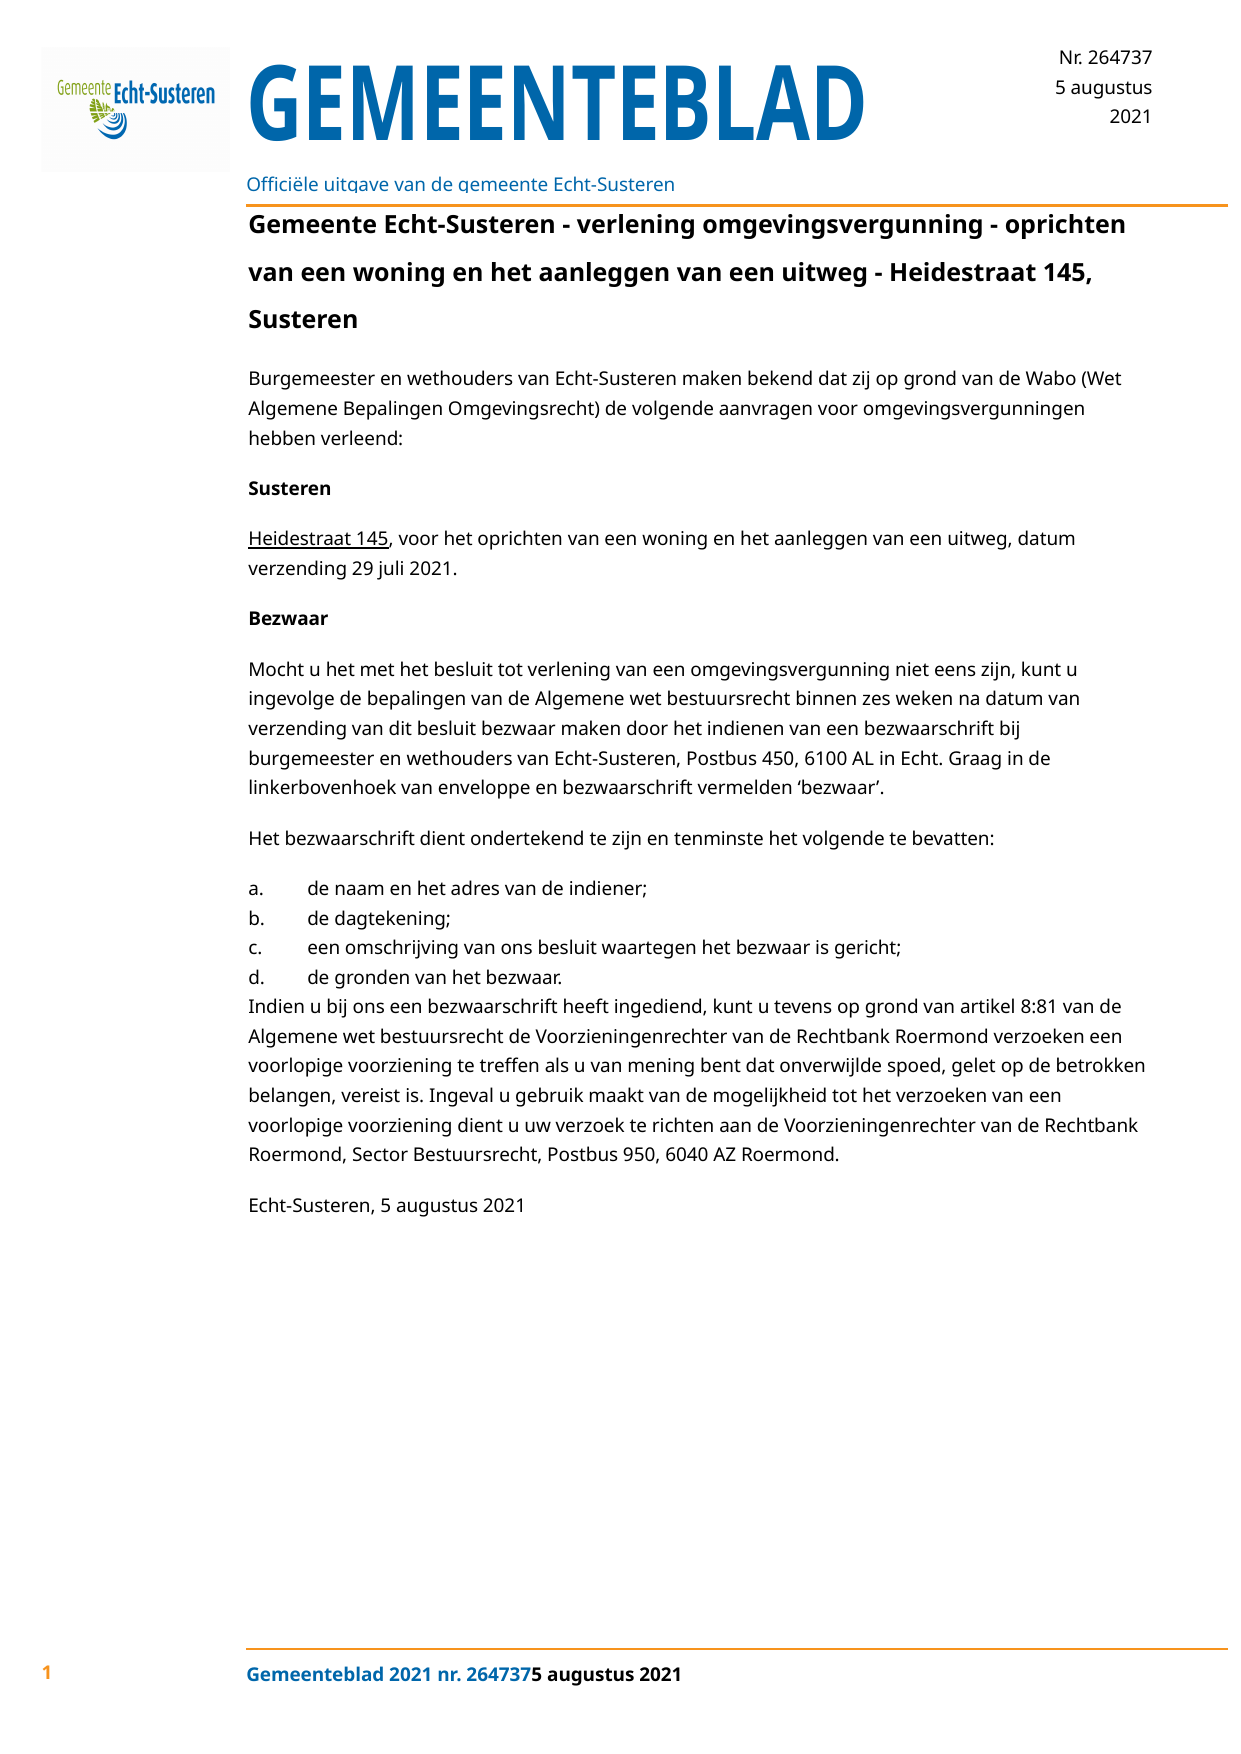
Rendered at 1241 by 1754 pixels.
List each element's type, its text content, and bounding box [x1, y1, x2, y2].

text Gemeente Echt-Susteren - verlening omgevingsvergunning - oprichten van een woning en het aanleggen van een uitweg - Heidestraat 145, Susteren [248, 207, 1152, 336]
list de naam en het adres van de indiener; [248, 875, 1152, 901]
text Bezwaar [248, 606, 1152, 631]
text Mocht u het met het besluit tot verlening van een omgevingsvergunning niet eens zijn, kunt u ingevolge de bepalingen van de Algemene wet bestuursrecht binnen zes weken na datum van verzending van dit besluit bezwaar maken door het indienen van een bezwaarschrift bij burgemeester en wethouders van Echt-Susteren, Postbus 450, 6100 AL in Echt. Graag in de linkerbovenhoek van enveloppe en bezwaarschrift vermelden ‘bezwaar’. [248, 656, 1152, 800]
list de dagtekening; [248, 905, 1152, 930]
text Echt-Susteren, 5 augustus 2021 [248, 1192, 1152, 1217]
text Susteren [248, 475, 1152, 501]
text Het bezwaarschrift dient ondertekend te zijn en tenminste het volgende te bevatten: [248, 825, 1152, 850]
picture [41, 47, 231, 172]
text Heidestraat 145, voor het oprichten van een woning en het aanleggen van een uitweg, datum verzending 29 juli 2021. [248, 526, 1152, 581]
text Burgemeester en wethouders van Echt-Susteren maken bekend dat zij op grond van de Wabo (Wet Algemene Bepalingen Omgevingsrecht) de volgende aanvragen voor omgevingsvergunningen hebben verleend: [248, 366, 1152, 450]
list de gronden van het bezwaar. [248, 964, 1152, 989]
text Indien u bij ons een bezwaarschrift heeft ingediend, kunt u tevens op grond van artikel 8:81 van de Algemene wet bestuursrecht de Voorzieningenrechter van de Rechtbank Roermond verzoeken een voorlopige voorziening te treffen als u van mening bent dat onverwijlde spoed, gelet op de betrokken belangen, vereist is. Ingeval u gebruik maakt van de mogelijkheid tot het verzoeken van een voorlopige voorziening dient u uw verzoek te richten aan de Voorzieningenrechter van de Rechtbank Roermond, Sector Bestuursrecht, Postbus 950, 6040 AZ Roermond. [248, 993, 1152, 1167]
list een omschrijving van ons besluit waartegen het bezwaar is gericht; [248, 934, 1152, 960]
